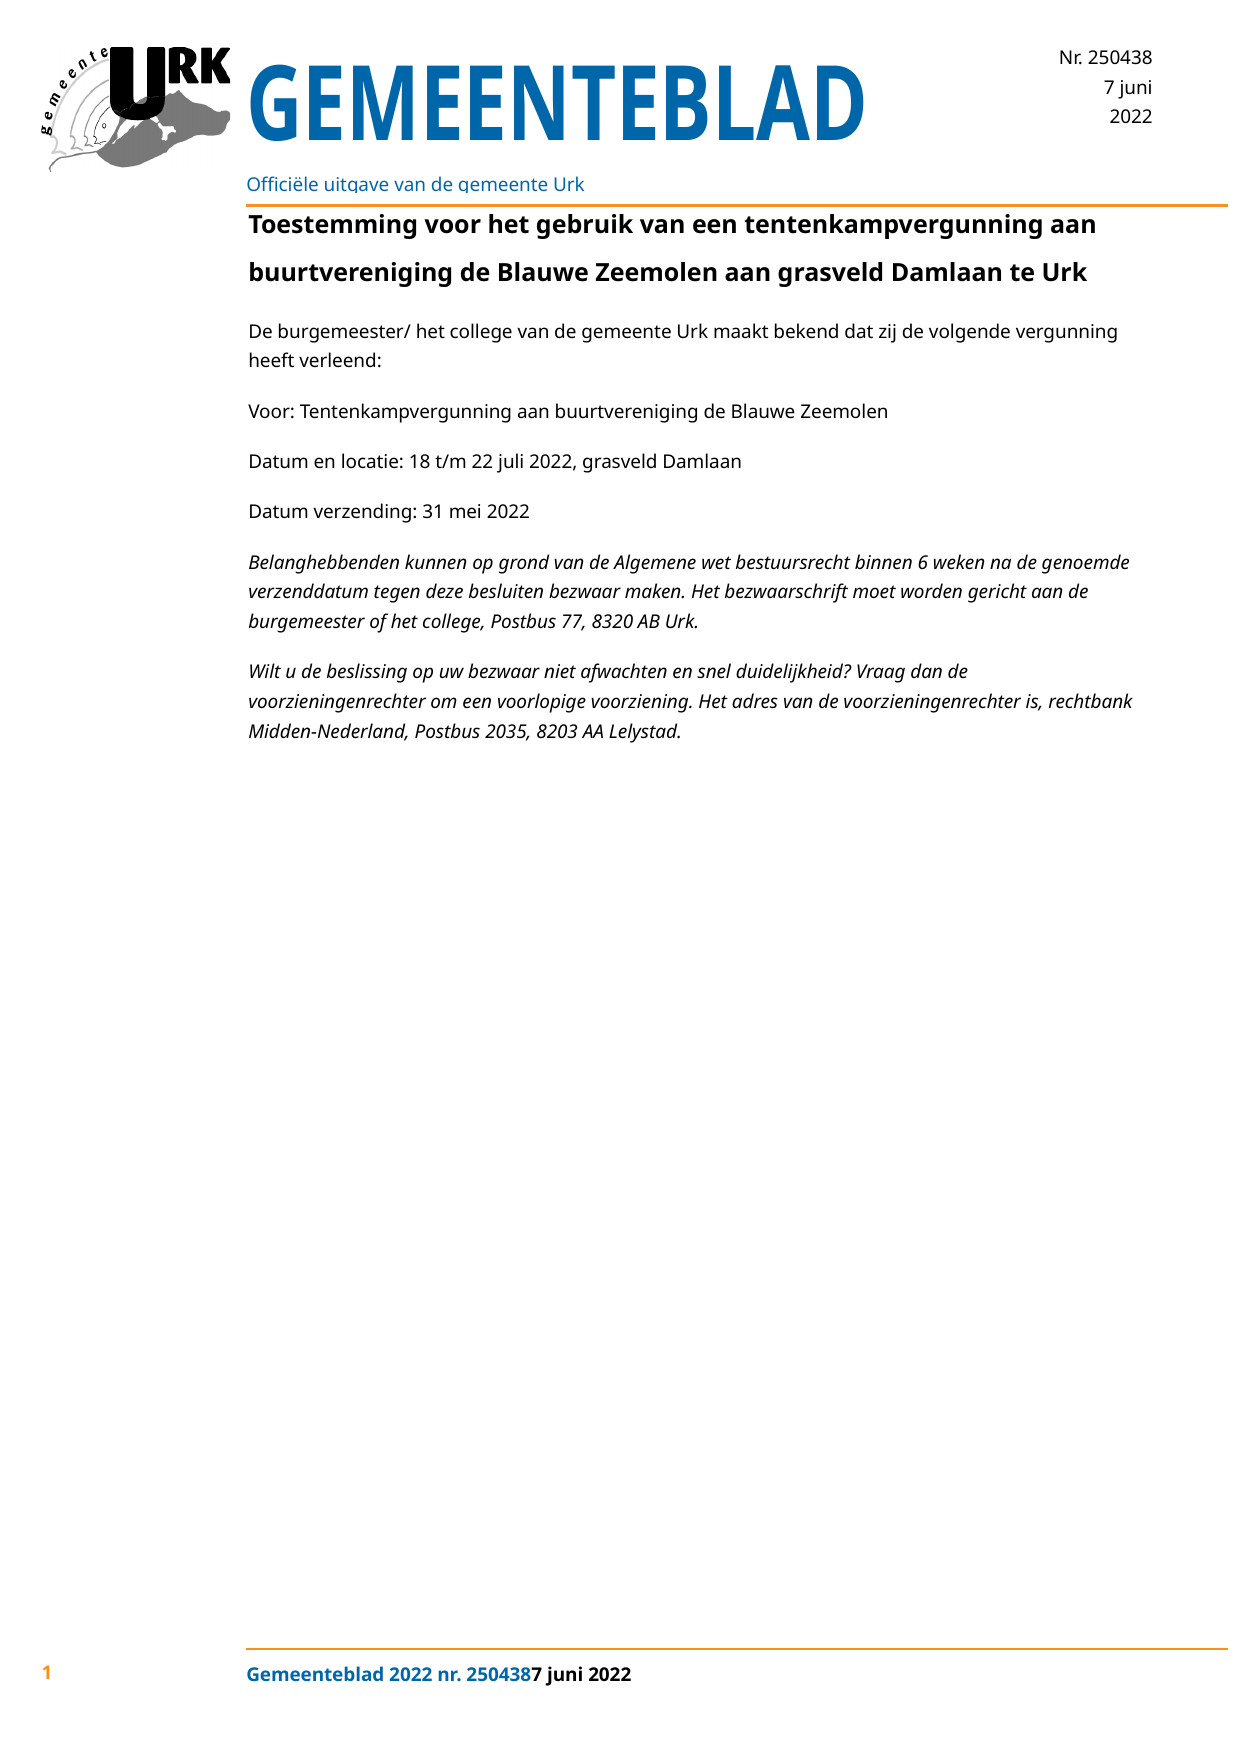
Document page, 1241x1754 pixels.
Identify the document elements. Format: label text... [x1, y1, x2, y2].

text Toestemming voor het gebruik van een tentenkampvergunning aan buurtvereniging de Blauwe Zeemolen aan grasveld Damlaan te Urk [248, 207, 1152, 288]
text Belanghebbenden kunnen op grond van de Algemene wet bestuursrecht binnen 6 weken na de genoemde verzenddatum tegen deze besluiten bezwaar maken. Het bezwaarschrift moet worden gericht aan de burgemeester of het college, Postbus 77, 8320 AB Urk. [248, 549, 1152, 634]
text Wilt u de beslissing op uw bezwaar niet afwachten en snel duidelijkheid? Vraag dan de voorzieningenrechter om een voorlopige voorziening. Het adres van de voorzieningenrechter is, rechtbank Midden-Nederland, Postbus 2035, 8203 AA Lelystad. [248, 659, 1152, 744]
text Voor: Tentenkampvergunning aan buurtvereniging de Blauwe Zeemolen [248, 398, 1152, 424]
text Datum verzending: 31 mei 2022 [248, 499, 1152, 524]
picture [41, 47, 231, 172]
text De burgemeester/ het college van de gemeente Urk maakt bekend dat zij de volgende vergunning heeft verleend: [248, 318, 1152, 373]
text Datum en locatie: 18 t/m 22 juli 2022, grasveld Damlaan [248, 448, 1152, 474]
